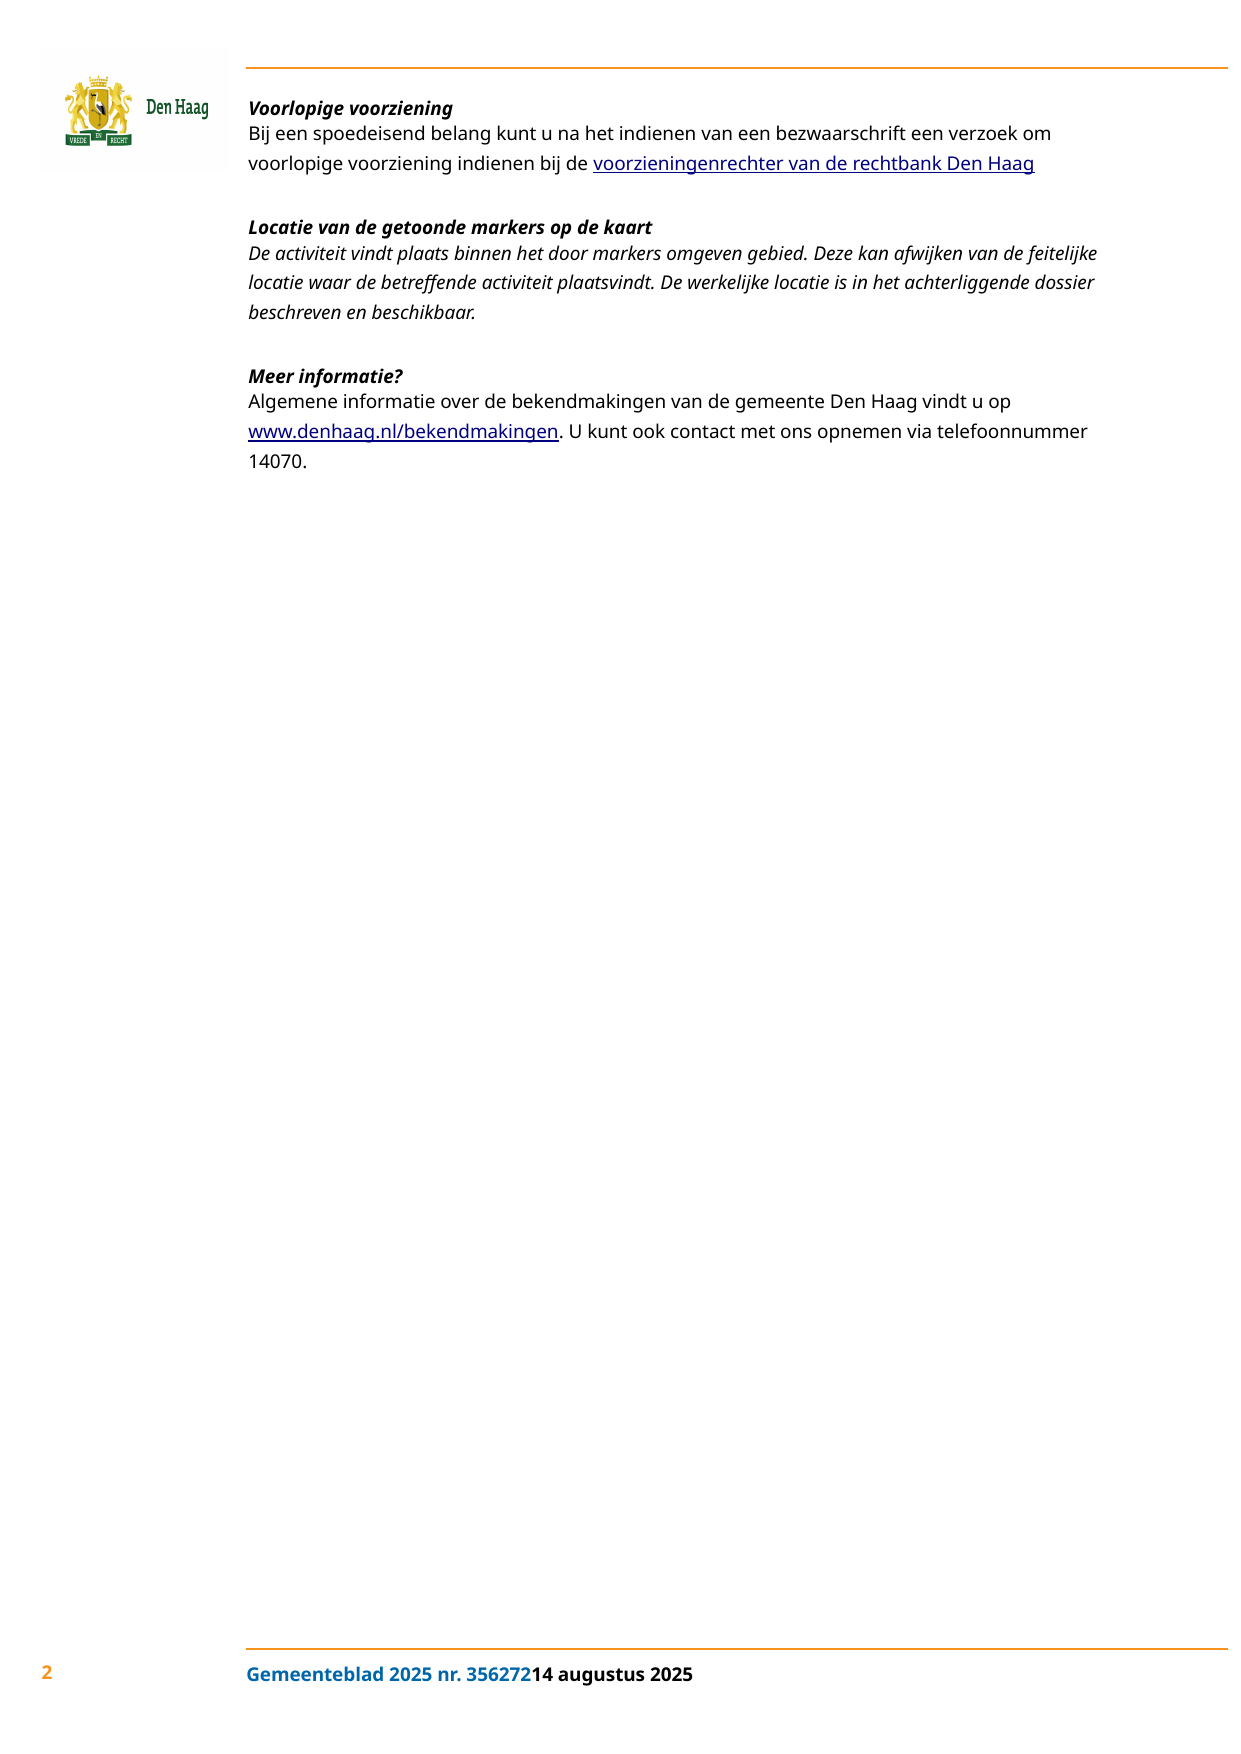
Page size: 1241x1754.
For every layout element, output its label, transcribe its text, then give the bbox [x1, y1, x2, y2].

text Meer informatie? [248, 363, 1152, 389]
text De activiteit vindt plaats binnen het door markers omgeven gebied. Deze kan afwijken van de feitelijke locatie waar de betreffende activiteit plaatsvindt. De werkelijke locatie is in het achterliggende dossier beschreven en beschikbaar. [248, 240, 1152, 325]
picture [41, 47, 231, 172]
text Algemene informatie over de bekendmakingen van de gemeente Den Haag vindt u op www.denhaag.nl/bekendmakingen. U kunt ook contact met ons opnemen via telefoonnummer 14070. [248, 389, 1152, 473]
text Voorlopige voorziening [248, 95, 1152, 121]
text Locatie van de getoonde markers op de kaart [248, 214, 1152, 240]
text Bij een spoedeisend belang kunt u na het indienen van een bezwaarschrift een verzoek om voorlopige voorziening indienen bij de voorzieningenrechter van de rechtbank Den Haag [248, 121, 1152, 176]
